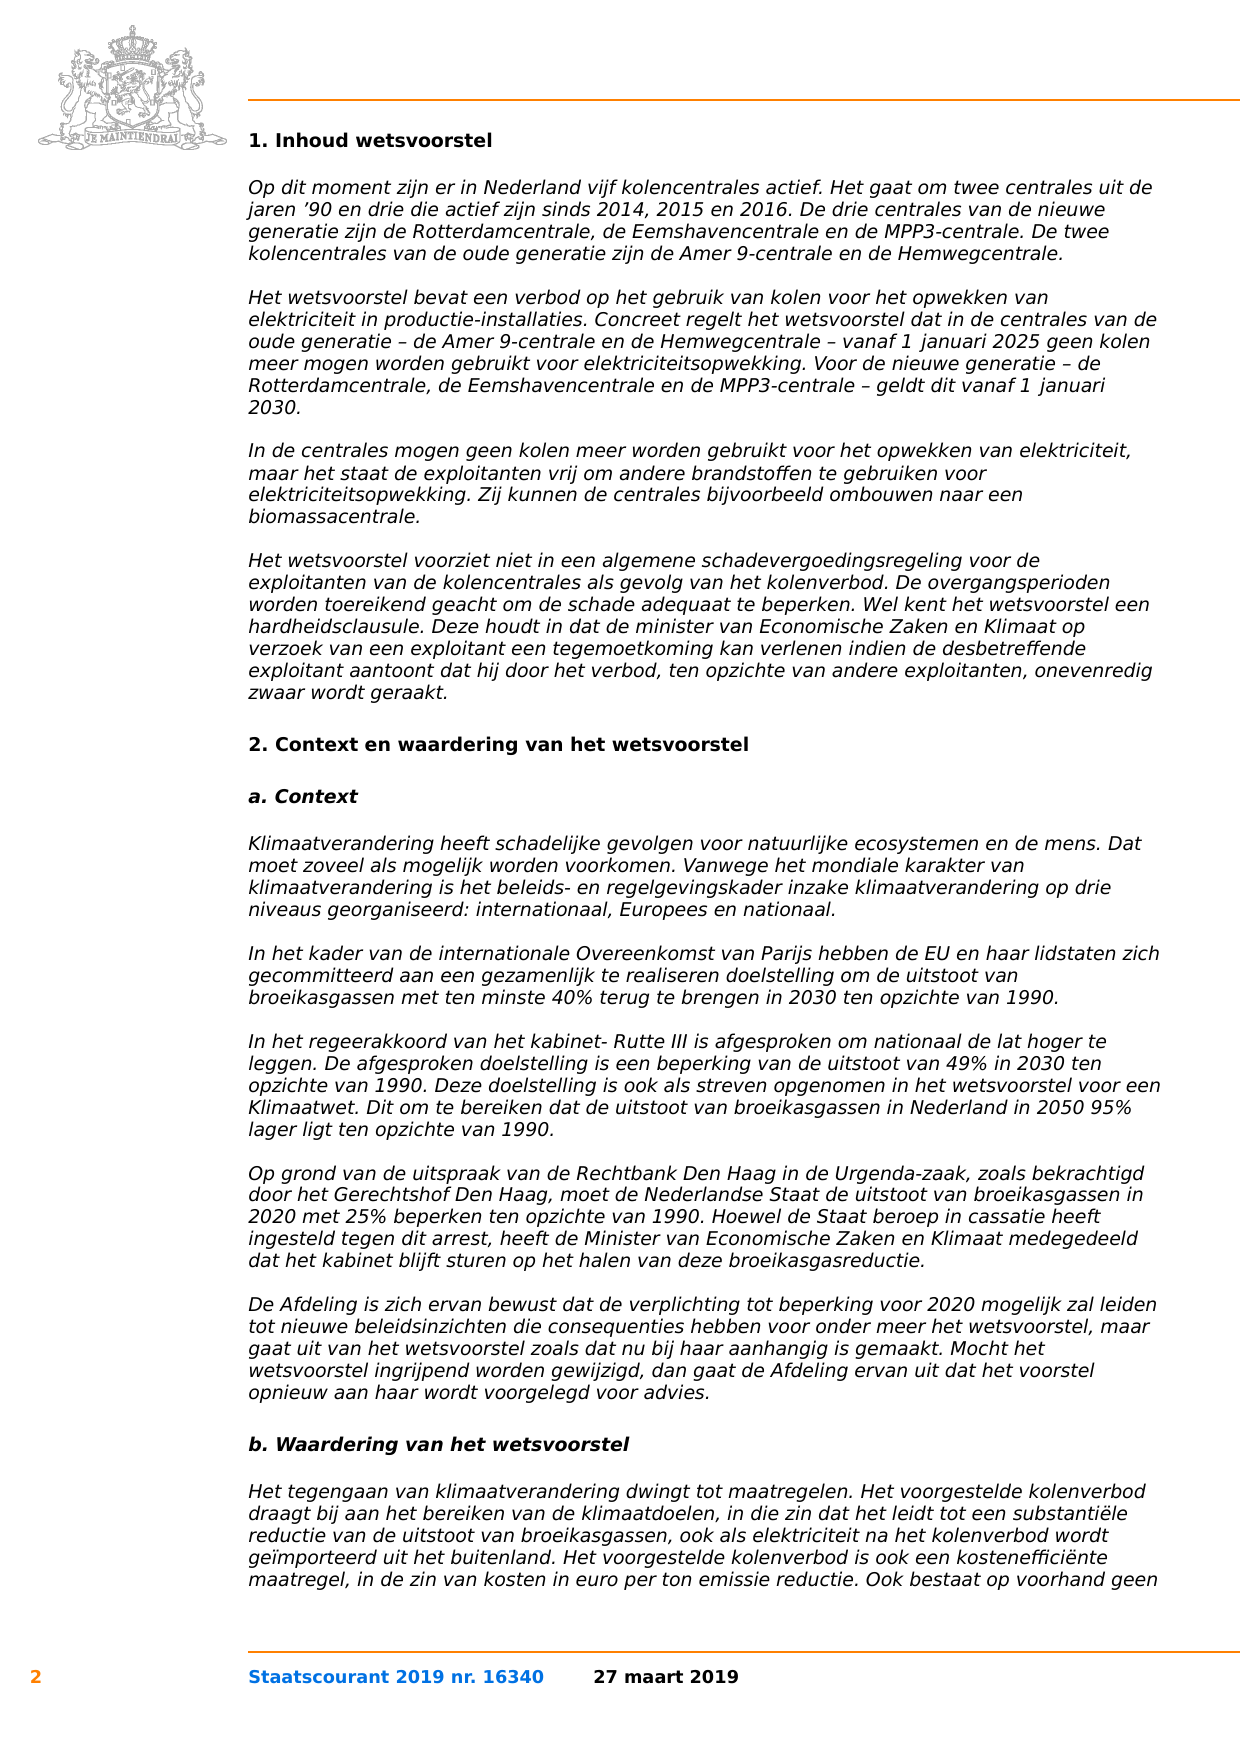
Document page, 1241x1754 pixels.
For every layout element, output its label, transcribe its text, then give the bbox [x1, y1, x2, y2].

text Op grond van de uitspraak van de Rechtbank Den Haag in de Urgenda-zaak, zoals bekrachtigd door het Gerechtshof Den Haag, moet de Nederlandse Staat de uitstoot van broeikasgassen in 2020 met 25% beperken ten opzichte van 1990. Hoewel de Staat beroep in cassatie heeft ingesteld tegen dit arrest, heeft de Minister van Economische Zaken en Klimaat medegedeeld dat het kabinet blijft sturen op het halen van deze broeikasgasreductie. [248, 1162, 1163, 1272]
text In het kader van de internationale Overeenkomst van Parijs hebben de EU en haar lidstaten zich gecommitteerd aan een gezamenlijk te realiseren doelstelling om de uitstoot van broeikasgassen met ten minste 40% terug te brengen in 2030 ten opzichte van 1990. [248, 943, 1163, 1009]
text Op dit moment zijn er in Nederland vijf kolencentrales actief. Het gaat om twee centrales uit de jaren ’90 en drie die actief zijn sinds 2014, 2015 en 2016. De drie centrales van de nieuwe generatie zijn de Rotterdamcentrale, de Eemshavencentrale en de MPP3-centrale. De twee kolencentrales van de oude generatie zijn de Amer 9-centrale en de Hemwegcentrale. [248, 177, 1163, 265]
text Het wetsvoorstel voorziet niet in een algemene schadevergoedingsregeling voor de exploitanten van de kolencentrales als gevolg van het kolenverbod. De overgangsperioden worden toereikend geacht om de schade adequaat te beperken. Wel kent het wetsvoorstel een hardheidsclausule. Deze houdt in dat de minister van Economische Zaken en Klimaat op verzoek van een exploitant een tegemoetkoming kan verlenen indien de desbetreffende exploitant aantoont dat hij door het verbod, ten opzichte van andere exploitanten, onevenredig zwaar wordt geraakt. [248, 550, 1163, 704]
subtitle 1. Inhoud wetsvoorstel [248, 130, 1163, 152]
text In de centrales mogen geen kolen meer worden gebruikt voor het opwekken van elektriciteit, maar het staat de exploitanten vrij om andere brandstoffen te gebruiken voor elektriciteitsopwekking. Zij kunnen de centrales bijvoorbeeld ombouwen naar een biomassacentrale. [248, 440, 1163, 528]
subtitle b. Waardering van het wetsvoorstel [248, 1434, 1163, 1456]
subtitle a. Context [248, 786, 1163, 808]
text Het tegengaan van klimaatverandering dwingt tot maatregelen. Het voorgestelde kolenverbod draagt bij aan het bereiken van de klimaatdoelen, in die zin dat het leidt tot een substantiële reductie van de uitstoot van broeikasgassen, ook als elektriciteit na het kolenverbod wordt geïmporteerd uit het buitenland. Het voorgestelde kolenverbod is ook een kostenefficiënte maatregel, in de zin van kosten in euro per ton emissie reductie. Ook bestaat op voorhand geen [248, 1481, 1163, 1591]
text De Afdeling is zich ervan bewust dat de verplichting tot beperking voor 2020 mogelijk zal leiden tot nieuwe beleidsinzichten die consequenties hebben voor onder meer het wetsvoorstel, maar gaat uit van het wetsvoorstel zoals dat nu bij haar aanhangig is gemaakt. Mocht het wetsvoorstel ingrijpend worden gewijzigd, dan gaat de Afdeling ervan uit dat het voorstel opnieuw aan haar wordt voorgelegd voor advies. [248, 1294, 1163, 1404]
text Klimaatverandering heeft schadelijke gevolgen voor natuurlijke ecosystemen en de mens. Dat moet zoveel als mogelijk worden voorkomen. Vanwege het mondiale karakter van klimaatverandering is het beleids- en regelgevingskader inzake klimaatverandering op drie niveaus georganiseerd: internationaal, Europees en nationaal. [248, 833, 1163, 921]
subtitle 2. Context en waardering van het wetsvoorstel [248, 734, 1163, 756]
text In het regeerakkoord van het kabinet- Rutte III is afgesproken om nationaal de lat hoger te leggen. De afgesproken doelstelling is een beperking van de uitstoot van 49% in 2030 ten opzichte van 1990. Deze doelstelling is ook als streven opgenomen in het wetsvoorstel voor een Klimaatwet. Dit om te bereiken dat de uitstoot van broeikasgassen in Nederland in 2050 95% lager ligt ten opzichte van 1990. [248, 1031, 1163, 1141]
picture [38, 25, 227, 150]
text Het wetsvoorstel bevat een verbod op het gebruik van kolen voor het opwekken van elektriciteit in productie-installaties. Concreet regelt het wetsvoorstel dat in de centrales van de oude generatie – de Amer 9-centrale en de Hemwegcentrale – vanaf 1 januari 2025 geen kolen meer mogen worden gebruikt voor elektriciteitsopwekking. Voor de nieuwe generatie – de Rotterdamcentrale, de Eemshavencentrale en de MPP3-centrale – geldt dit vanaf 1 januari 2030. [248, 287, 1163, 418]
